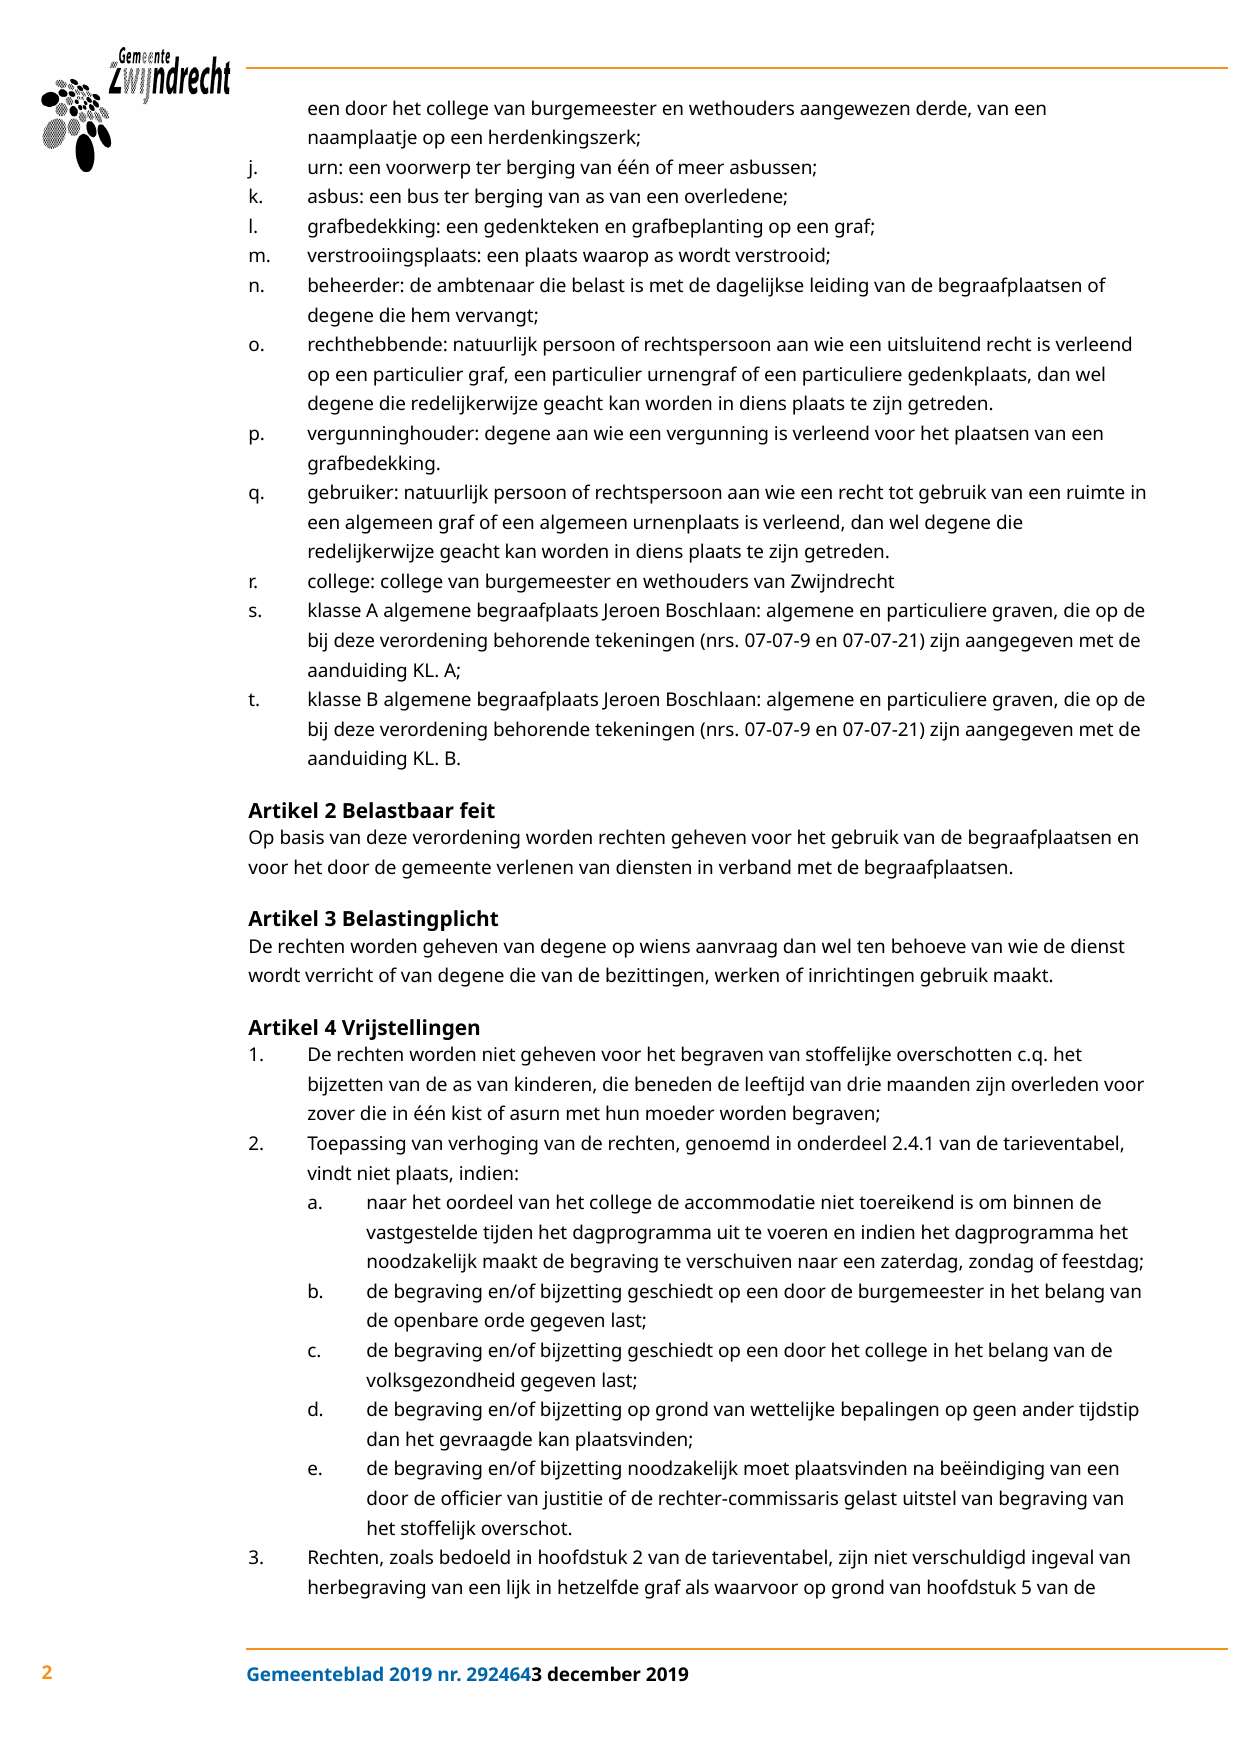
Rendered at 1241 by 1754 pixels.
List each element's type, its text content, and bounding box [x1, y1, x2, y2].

text Artikel 2 Belastbaar feit [248, 796, 1152, 824]
list de begraving en/of bijzetting op grond van wettelijke bepalingen op geen ander tijdstip dan het gevraagde kan plaatsvinden; [307, 1396, 1152, 1452]
list college: college van burgemeester en wethouders van Zwijndrecht [248, 568, 1152, 594]
list de begraving en/of bijzetting geschiedt op een door het college in het belang van de volksgezondheid gegeven last; [307, 1337, 1152, 1392]
list De rechten worden niet geheven voor het begraven van stoffelijke overschotten c.q. het bijzetten van de as van kinderen, die beneden de leeftijd van drie maanden zijn overleden voor zover die in één kist of asurn met hun moeder worden begraven; [248, 1041, 1152, 1126]
picture [41, 47, 231, 172]
text Op basis van deze verordening worden rechten geheven voor het gebruik van de begraafplaatsen en voor het door de gemeente verlenen van diensten in verband met de begraafplaatsen. [248, 824, 1152, 880]
list een door het college van burgemeester en wethouders aangewezen derde, van een naamplaatje op een herdenkingszerk; [248, 95, 1152, 150]
list klasse B algemene begraafplaats Jeroen Boschlaan: algemene en particuliere graven, die op de bij deze verordening behorende tekeningen (nrs. 07-07-9 en 07-07-21) zijn aangegeven met de aanduiding KL. B. [248, 686, 1152, 771]
list beheerder: de ambtenaar die belast is met de dagelijkse leiding van de begraafplaatsen of degene die hem vervangt; [248, 272, 1152, 328]
list klasse A algemene begraafplaats Jeroen Boschlaan: algemene en particuliere graven, die op de bij deze verordening behorende tekeningen (nrs. 07-07-9 en 07-07-21) zijn aangegeven met de aanduiding KL. A; [248, 598, 1152, 683]
list rechthebbende: natuurlijk persoon of rechtspersoon aan wie een uitsluitend recht is verleend op een particulier graf, een particulier urnengraf of een particuliere gedenkplaats, dan wel degene die redelijkerwijze geacht kan worden in diens plaats te zijn getreden. [248, 331, 1152, 416]
list asbus: een bus ter berging van as van een overledene; [248, 183, 1152, 209]
list de begraving en/of bijzetting noodzakelijk moet plaatsvinden na beëindiging van een door de officier van justitie of de rechter-commissaris gelast uitstel van begraving van het stoffelijk overschot. [307, 1456, 1152, 1540]
list urn: een voorwerp ter berging van één of meer asbussen; [248, 154, 1152, 180]
list de begraving en/of bijzetting geschiedt op een door de burgemeester in het belang van de openbare orde gegeven last; [307, 1278, 1152, 1333]
text Artikel 3 Belastingplicht [248, 904, 1152, 933]
list grafbedekking: een gedenkteken en grafbeplanting op een graf; [248, 213, 1152, 239]
list vergunninghouder: degene aan wie een vergunning is verleend voor het plaatsen van een grafbedekking. [248, 420, 1152, 476]
text Artikel 4 Vrijstellingen [248, 1013, 1152, 1041]
text De rechten worden geheven van degene op wiens aanvraag dan wel ten behoeve van wie de dienst wordt verricht of van degene die van de bezittingen, werken of inrichtingen gebruik maakt. [248, 933, 1152, 988]
list Rechten, zoals bedoeld in hoofdstuk 2 van de tarieventabel, zijn niet verschuldigd ingeval van herbegraving van een lijk in hetzelfde graf als waarvoor op grond van hoofdstuk 5 van de [248, 1544, 1152, 1599]
list gebruiker: natuurlijk persoon of rechtspersoon aan wie een recht tot gebruik van een ruimte in een algemeen graf of een algemeen urnenplaats is verleend, dan wel degene die redelijkerwijze geacht kan worden in diens plaats te zijn getreden. [248, 479, 1152, 564]
list verstrooiingsplaats: een plaats waarop as wordt verstrooid; [248, 243, 1152, 268]
list naar het oordeel van het college de accommodatie niet toereikend is om binnen de vastgestelde tijden het dagprogramma uit te voeren en indien het dagprogramma het noodzakelijk maakt de begraving te verschuiven naar een zaterdag, zondag of feestdag; [307, 1189, 1152, 1274]
list Toepassing van verhoging van de rechten, genoemd in onderdeel 2.4.1 van de tarieventabel, vindt niet plaats, indien: [248, 1130, 1152, 1185]
